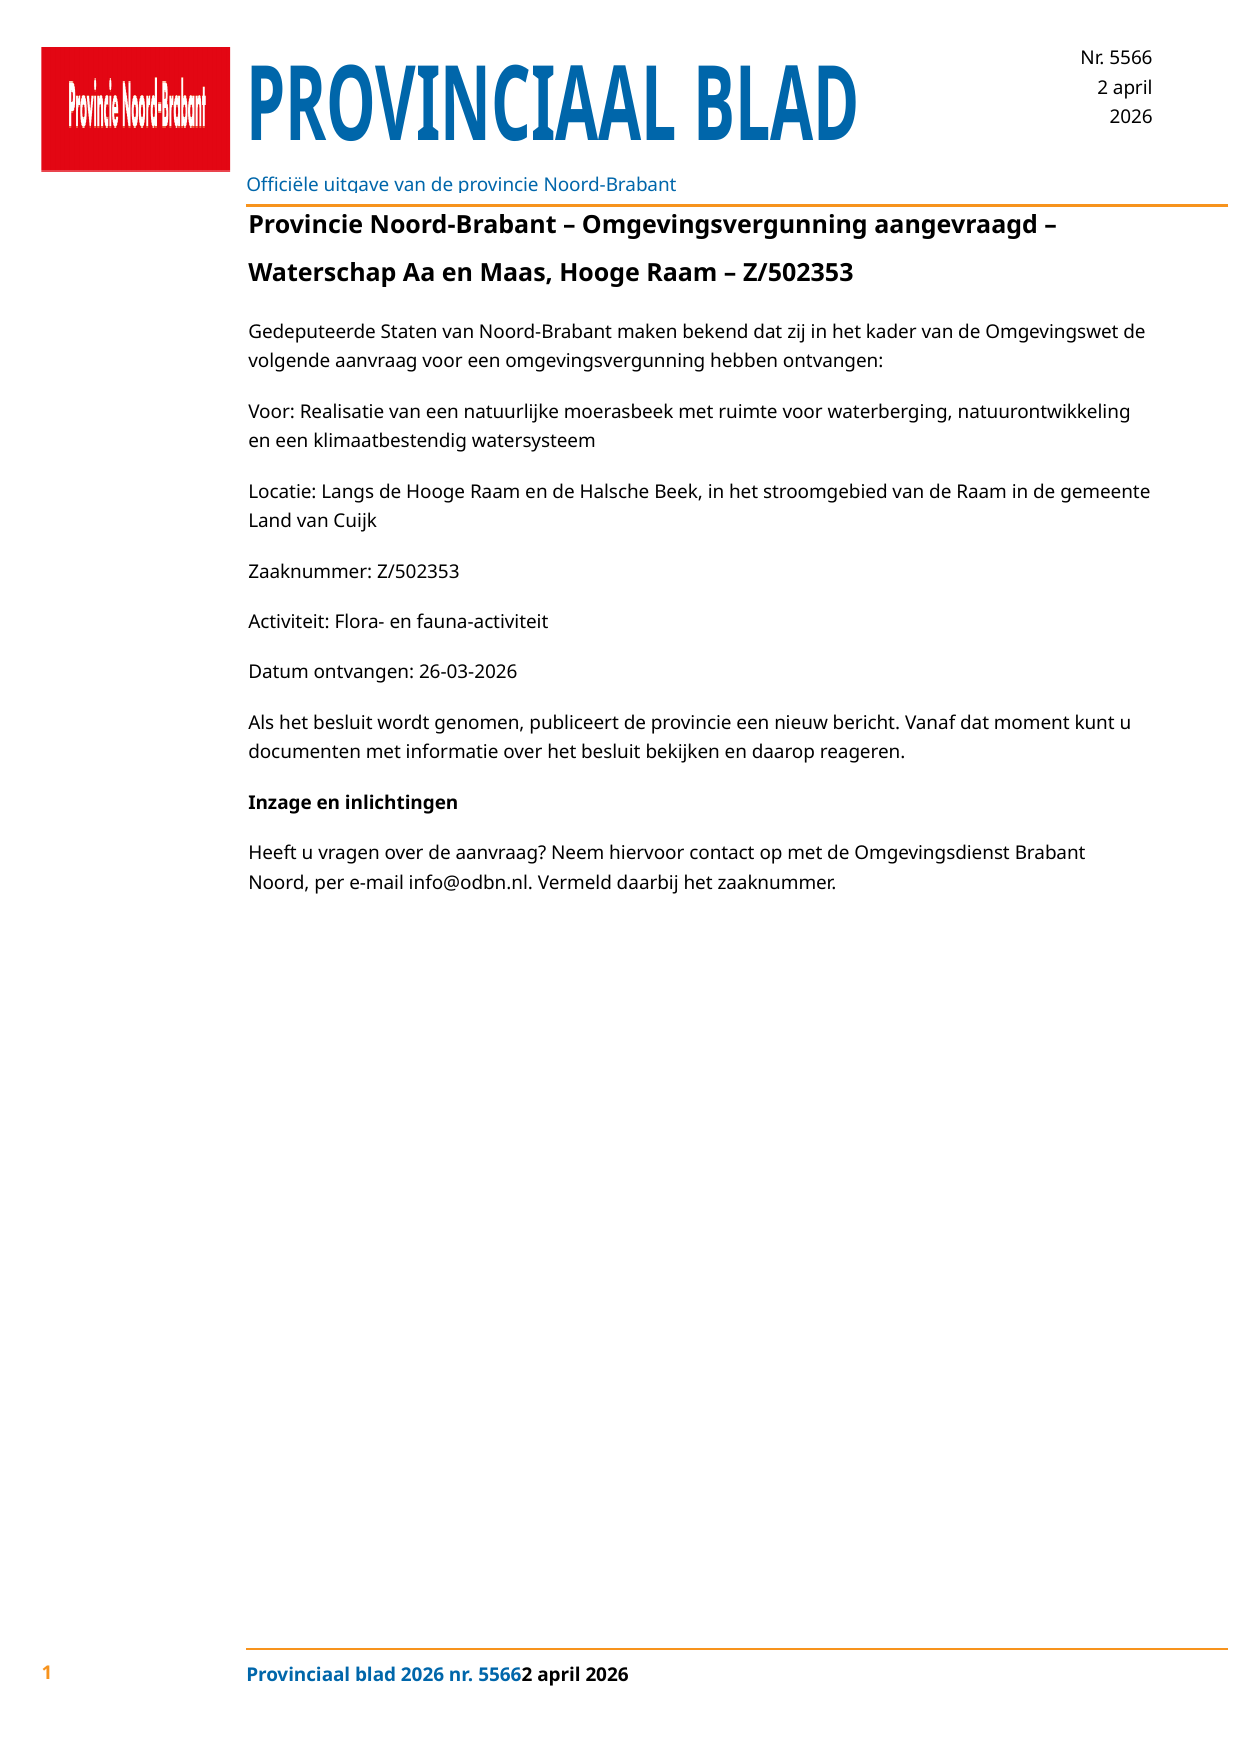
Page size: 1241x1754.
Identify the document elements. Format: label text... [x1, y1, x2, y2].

text Als het besluit wordt genomen, publiceert de provincie een nieuw bericht. Vanaf dat moment kunt u documenten met informatie over het besluit bekijken en daarop reageren. [248, 709, 1152, 764]
text Inzage en inlichtingen [248, 789, 1152, 815]
text Heeft u vragen over de aanvraag? Neem hiervoor contact op met de Omgevingsdienst Brabant Noord, per e-mail info@odbn.nl. Vermeld daarbij het zaaknummer. [248, 839, 1152, 895]
text Provincie Noord-Brabant – Omgevingsvergunning aangevraagd – Waterschap Aa en Maas, Hooge Raam – Z/502353 [248, 207, 1152, 288]
picture [41, 47, 231, 172]
text Datum ontvangen: 26-03-2026 [248, 659, 1152, 684]
text Zaaknummer: Z/502353 [248, 558, 1152, 584]
text Locatie: Langs de Hooge Raam en de Halsche Beek, in het stroomgebied van de Raam in de gemeente Land van Cuijk [248, 478, 1152, 533]
text Activiteit: Flora- en fauna-activiteit [248, 608, 1152, 634]
text Voor: Realisatie van een natuurlijke moerasbeek met ruimte voor waterberging, natuurontwikkeling en een klimaatbestendig watersysteem [248, 398, 1152, 453]
text Gedeputeerde Staten van Noord-Brabant maken bekend dat zij in het kader van de Omgevingswet de volgende aanvraag voor een omgevingsvergunning hebben ontvangen: [248, 318, 1152, 373]
